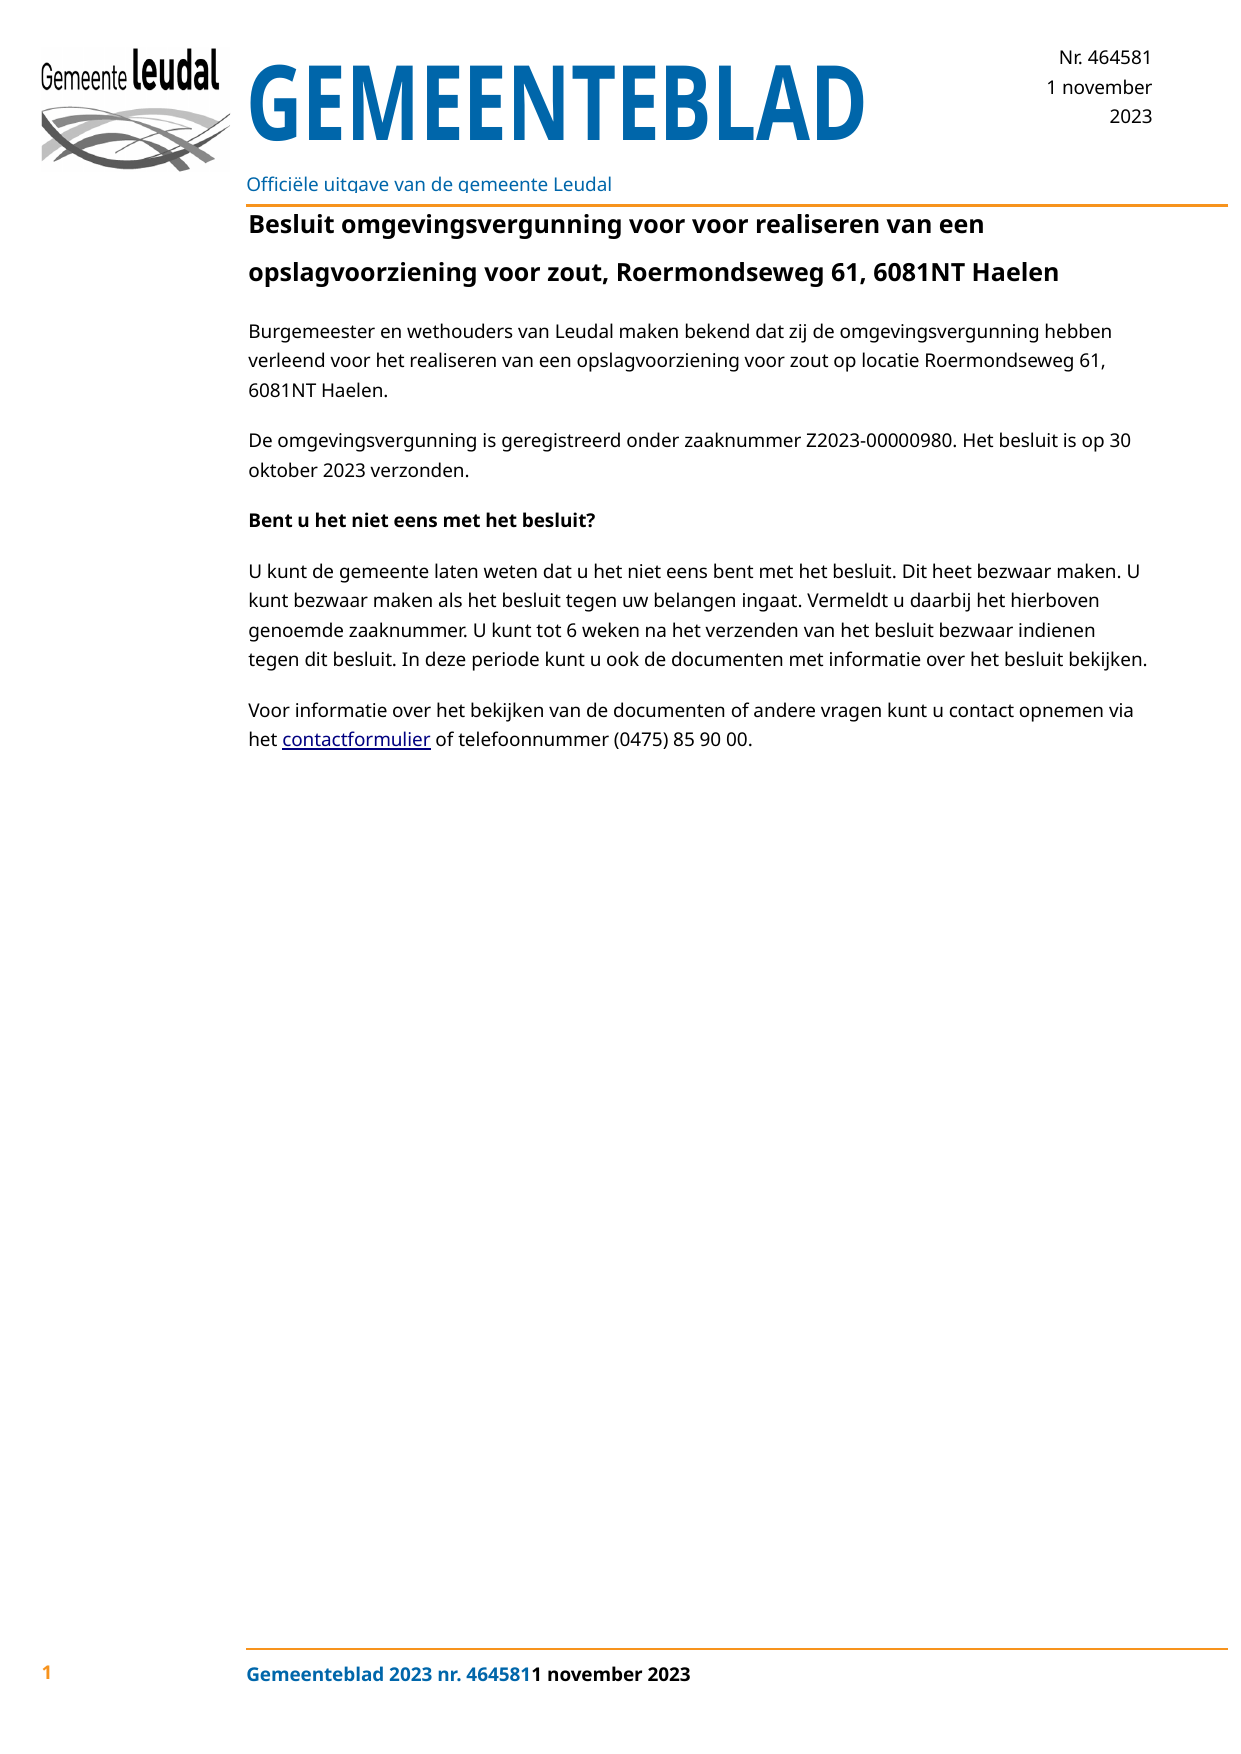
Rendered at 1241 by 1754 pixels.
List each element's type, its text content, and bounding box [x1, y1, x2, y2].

text Burgemeester en wethouders van Leudal maken bekend dat zij de omgevingsvergunning hebben verleend voor het realiseren van een opslagvoorziening voor zout op locatie Roermondseweg 61, 6081NT Haelen. [248, 318, 1152, 403]
text Voor informatie over het bekijken van de documenten of andere vragen kunt u contact opnemen via het contactformulier of telefoonnummer (0475) 85 90 00. [248, 697, 1152, 752]
text U kunt de gemeente laten weten dat u het niet eens bent met het besluit. Dit heet bezwaar maken. U kunt bezwaar maken als het besluit tegen uw belangen ingaat. Vermeldt u daarbij het hierboven genoemde zaaknummer. U kunt tot 6 weken na het verzenden van het besluit bezwaar indienen tegen dit besluit. In deze periode kunt u ook de documenten met informatie over het besluit bekijken. [248, 558, 1152, 672]
text Besluit omgevingsvergunning voor voor realiseren van een opslagvoorziening voor zout, Roermondseweg 61, 6081NT Haelen [248, 207, 1152, 288]
picture [41, 47, 231, 172]
text Bent u het niet eens met het besluit? [248, 507, 1152, 533]
text De omgevingsvergunning is geregistreerd onder zaaknummer Z2023-00000980. Het besluit is op 30 oktober 2023 verzonden. [248, 427, 1152, 483]
